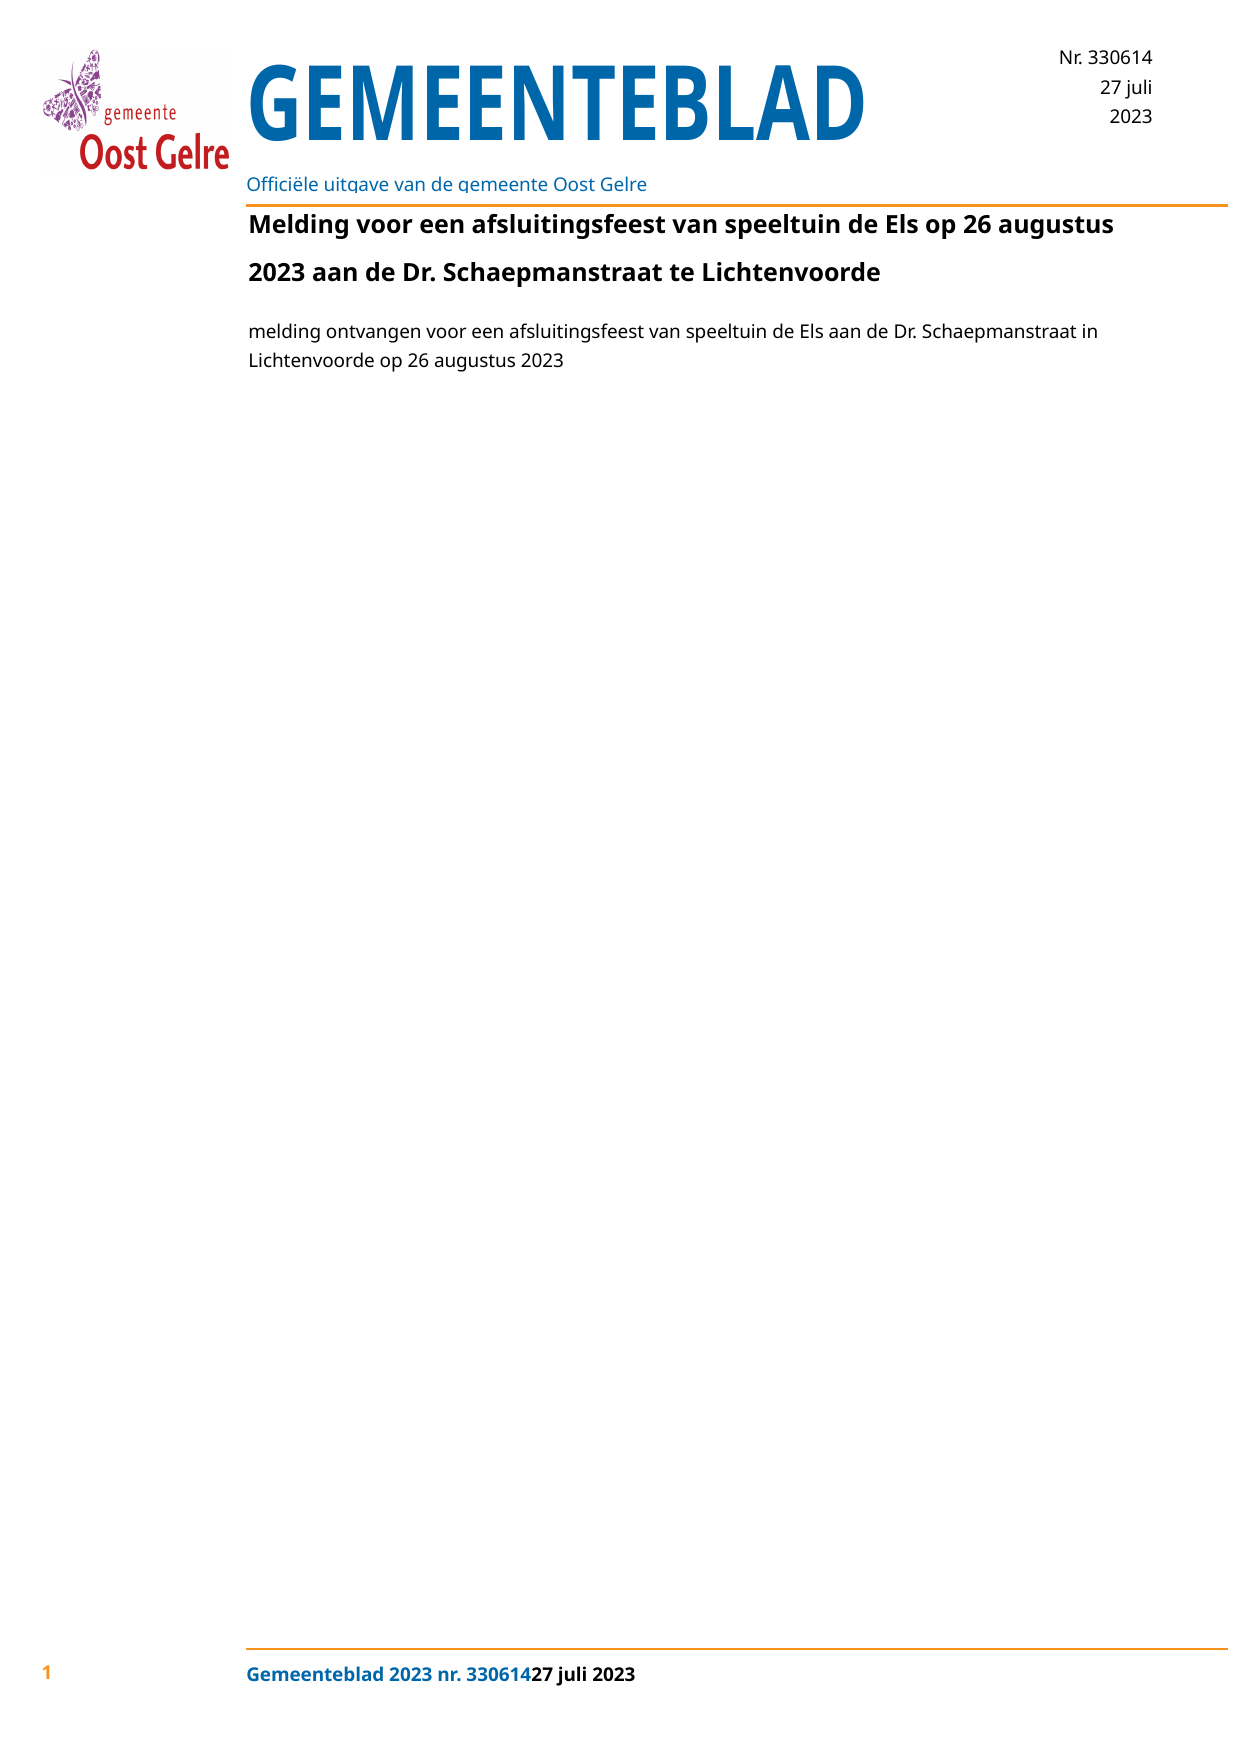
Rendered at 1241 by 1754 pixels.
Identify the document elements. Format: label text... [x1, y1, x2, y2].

text melding ontvangen voor een afsluitingsfeest van speeltuin de Els aan de Dr. Schaepmanstraat in Lichtenvoorde op 26 augustus 2023 [248, 318, 1152, 373]
text Melding voor een afsluitingsfeest van speeltuin de Els op 26 augustus 2023 aan de Dr. Schaepmanstraat te Lichtenvoorde [248, 207, 1152, 288]
picture [41, 47, 231, 172]
